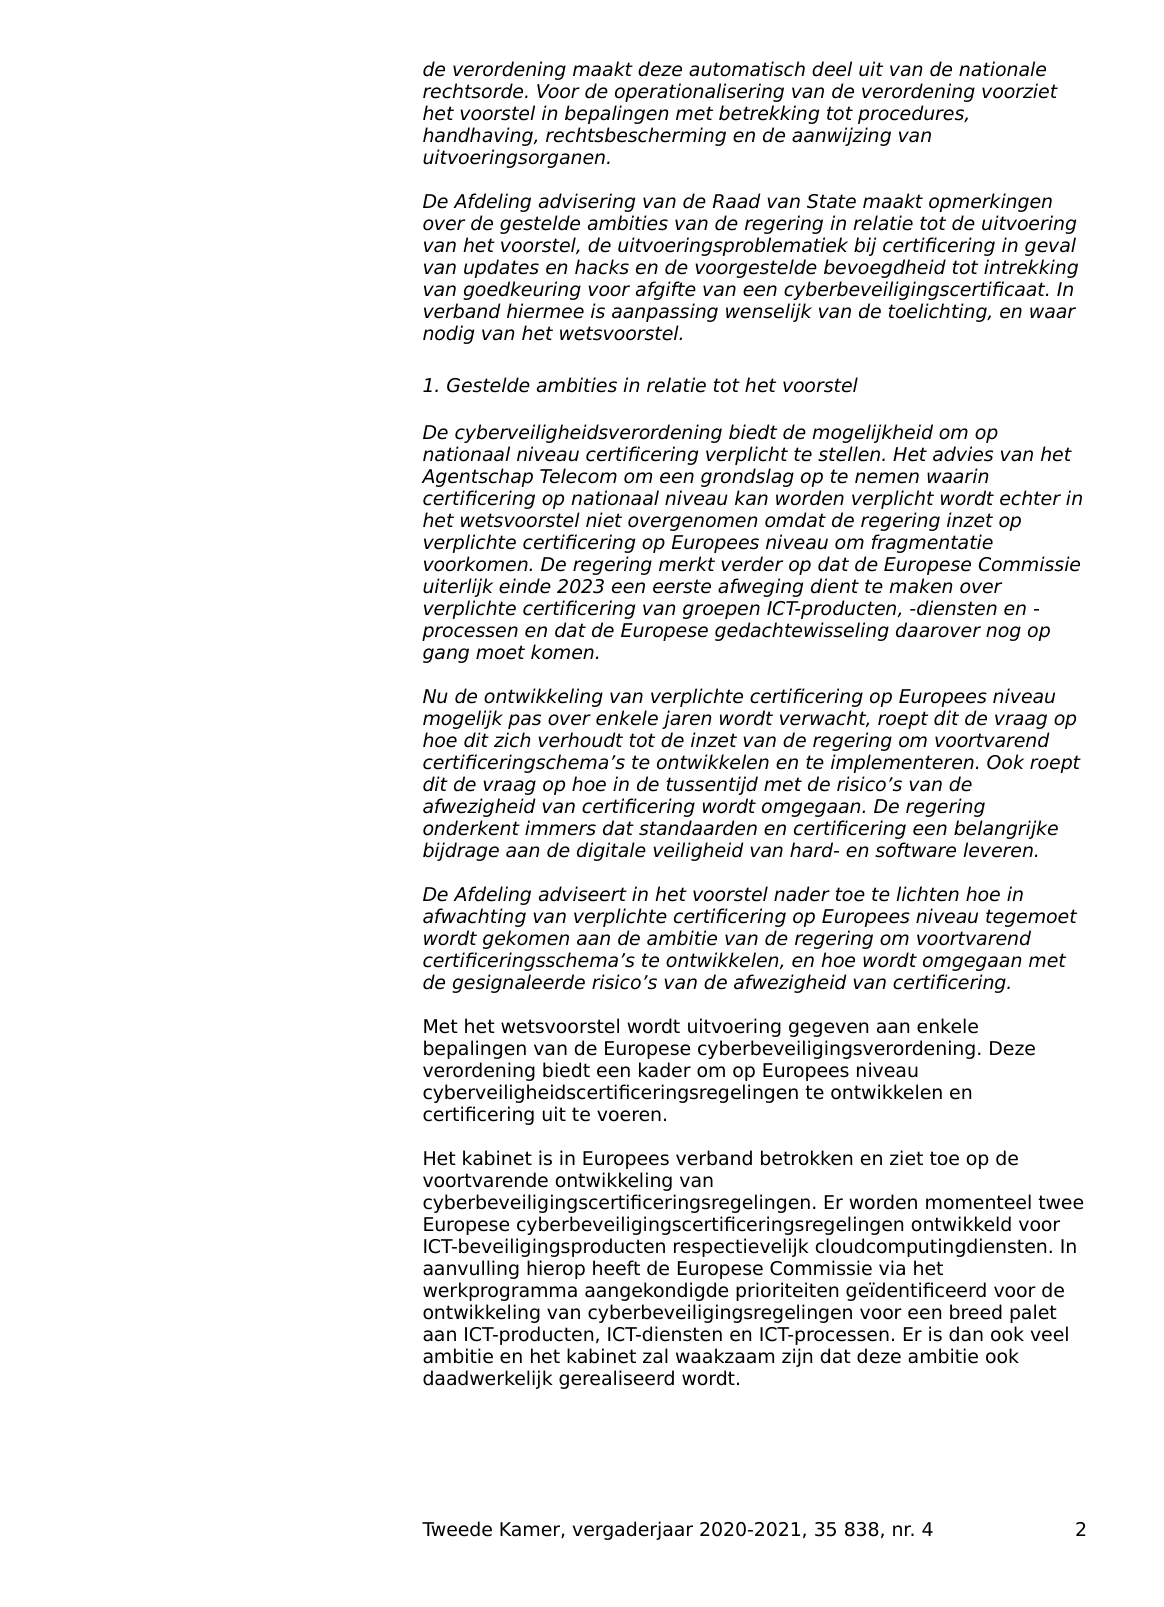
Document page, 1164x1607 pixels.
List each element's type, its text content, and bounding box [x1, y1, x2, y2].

text De Afdeling advisering van de Raad van State maakt opmerkingen over de gestelde ambities van de regering in relatie tot de uitvoering van het voorstel, de uitvoeringsproblematiek bij certificering in geval van updates en hacks en de voorgestelde bevoegdheid tot intrekking van goedkeuring voor afgifte van een cyberbeveiligingscertificaat. In verband hiermee is aanpassing wenselijk van de toelichting, en waar nodig van het wetsvoorstel. [422, 191, 1087, 345]
subtitle 1. Gestelde ambities in relatie tot het voorstel [422, 375, 1087, 397]
text Met het wetsvoorstel wordt uitvoering gegeven aan enkele bepalingen van de Europese cyberbeveiligingsverordening. Deze verordening biedt een kader om op Europees niveau cyberveiligheidscertificeringsregelingen te ontwikkelen en certificering uit te voeren. [422, 1016, 1087, 1126]
text Nu de ontwikkeling van verplichte certificering op Europees niveau mogelijk pas over enkele jaren wordt verwacht, roept dit de vraag op hoe dit zich verhoudt tot de inzet van de regering om voortvarend certificeringschema’s te ontwikkelen en te implementeren. Ook roept dit de vraag op hoe in de tussentijd met de risico’s van de afwezigheid van certificering wordt omgegaan. De regering onderkent immers dat standaarden en certificering een belangrijke bijdrage aan de digitale veiligheid van hard- en software leveren. [422, 686, 1087, 862]
text Het kabinet is in Europees verband betrokken en ziet toe op de voortvarende ontwikkeling van cyberbeveiligingscertificeringsregelingen. Er worden momenteel twee Europese cyberbeveiligingscertificeringsregelingen ontwikkeld voor ICT-beveiligingsproducten respectievelijk cloudcomputingdiensten. In aanvulling hierop heeft de Europese Commissie via het werkprogramma aangekondigde prioriteiten geïdentificeerd voor de ontwikkeling van cyberbeveiligingsregelingen voor een breed palet aan ICT-producten, ICT-diensten en ICT-processen. Er is dan ook veel ambitie en het kabinet zal waakzaam zijn dat deze ambitie ook daadwerkelijk gerealiseerd wordt. [422, 1148, 1087, 1390]
text De Afdeling adviseert in het voorstel nader toe te lichten hoe in afwachting van verplichte certificering op Europees niveau tegemoet wordt gekomen aan de ambitie van de regering om voortvarend certificeringsschema’s te ontwikkelen, en hoe wordt omgegaan met de gesignaleerde risico’s van de afwezigheid van certificering. [422, 884, 1087, 994]
text De cyberveiligheidsverordening biedt de mogelijkheid om op nationaal niveau certificering verplicht te stellen. Het advies van het Agentschap Telecom om een grondslag op te nemen waarin certificering op nationaal niveau kan worden verplicht wordt echter in het wetsvoorstel niet overgenomen omdat de regering inzet op verplichte certificering op Europees niveau om fragmentatie voorkomen. De regering merkt verder op dat de Europese Commissie uiterlijk einde 2023 een eerste afweging dient te maken over verplichte certificering van groepen ICT-producten, -diensten en -processen en dat de Europese gedachtewisseling daarover nog op gang moet komen. [422, 422, 1087, 664]
text de verordening maakt deze automatisch deel uit van de nationale rechtsorde. Voor de operationalisering van de verordening voorziet het voorstel in bepalingen met betrekking tot procedures, handhaving, rechtsbescherming en de aanwijzing van uitvoeringsorganen. [422, 59, 1087, 169]
